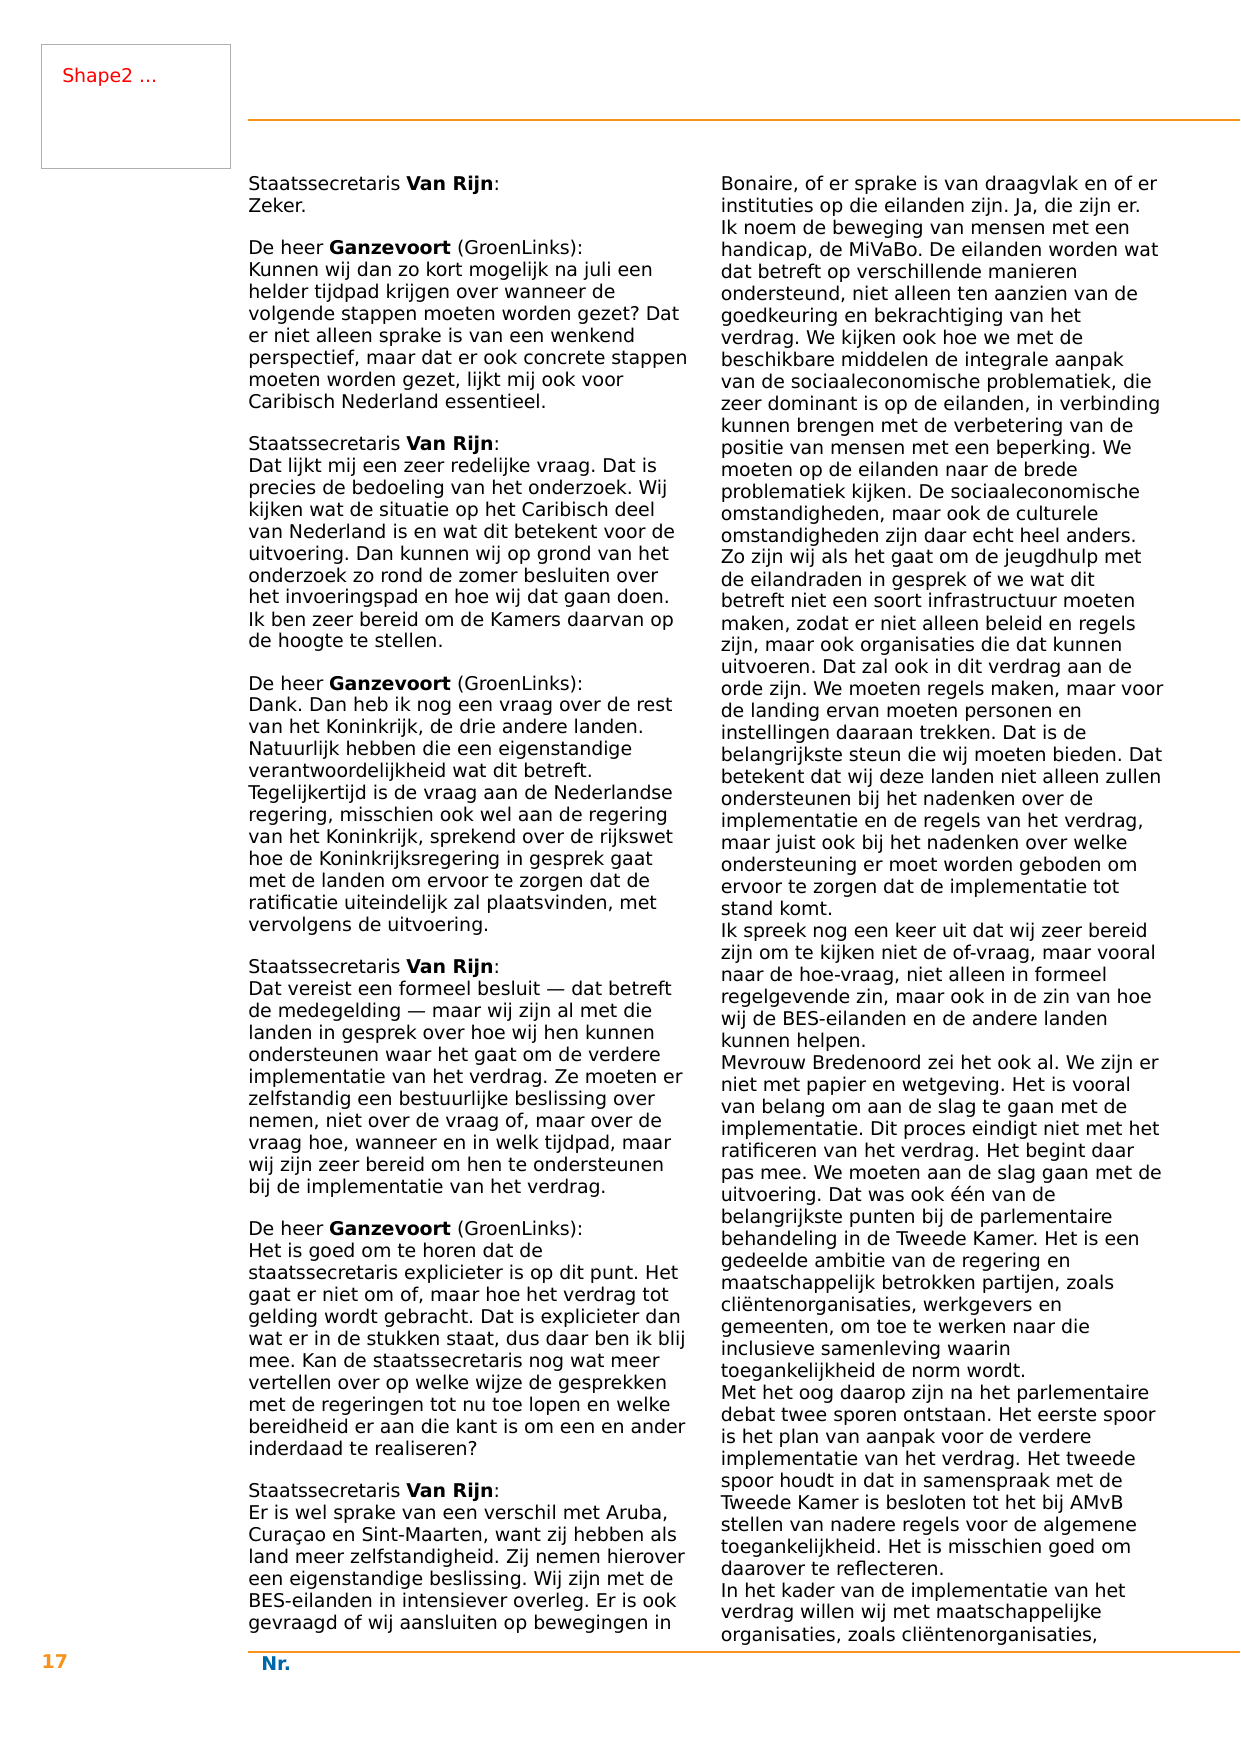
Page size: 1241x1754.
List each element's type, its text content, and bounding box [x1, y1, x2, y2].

text Er is wel sprake van een verschil met Aruba, Curaçao en Sint-Maarten, want zij hebben als land meer zelfstandigheid. Zij nemen hierover een eigenstandige beslissing. Wij zijn met de BES-eilanden in intensiever overleg. Er is ook gevraagd of wij aansluiten op bewegingen in [248, 1502, 691, 1633]
text Dank. Dan heb ik nog een vraag over de rest van het Koninkrijk, de drie andere landen. Natuurlijk hebben die een eigenstandige verantwoordelijkheid wat dit betreft. Tegelijkertijd is de vraag aan de Nederlandse regering, misschien ook wel aan de regering van het Koninkrijk, sprekend over de rijkswet hoe de Koninkrijksregering in gesprek gaat met de landen om ervoor te zorgen dat de ratificatie uiteindelijk zal plaatsvinden, met vervolgens de uitvoering. [248, 694, 691, 936]
text De heer Ganzevoort (GroenLinks): [248, 237, 691, 259]
text De heer Ganzevoort (GroenLinks): [248, 1218, 691, 1240]
text In het kader van de implementatie van het verdrag willen wij met maatschappelijke organisaties, zoals cliëntenorganisaties, [721, 1579, 1163, 1645]
text Ik spreek nog een keer uit dat wij zeer bereid zijn om te kijken niet de of-vraag, maar vooral naar de hoe-vraag, niet alleen in formeel regelgevende zin, maar ook in de zin van hoe wij de BES-eilanden en de andere landen kunnen helpen. [721, 920, 1163, 1052]
text Dat lijkt mij een zeer redelijke vraag. Dat is precies de bedoeling van het onderzoek. Wij kijken wat de situatie op het Caribisch deel van Nederland is en wat dit betekent voor de uitvoering. Dan kunnen wij op grond van het onderzoek zo rond de zomer besluiten over het invoeringspad en hoe wij dat gaan doen. Ik ben zeer bereid om de Kamers daarvan op de hoogte te stellen. [248, 454, 691, 652]
text Kunnen wij dan zo kort mogelijk na juli een helder tijdpad krijgen over wanneer de volgende stappen moeten worden gezet? Dat er niet alleen sprake is van een wenkend perspectief, maar dat er ook concrete stappen moeten worden gezet, lijkt mij ook voor Caribisch Nederland essentieel. [248, 259, 691, 413]
text Met het oog daarop zijn na het parlementaire debat twee sporen ontstaan. Het eerste spoor is het plan van aanpak voor de verdere implementatie van het verdrag. Het tweede spoor houdt in dat in samenspraak met de Tweede Kamer is besloten tot het bij AMvB stellen van nadere regels voor de algemene toegankelijkheid. Het is misschien goed om daarover te reflecteren. [721, 1382, 1163, 1579]
text Dat vereist een formeel besluit — dat betreft de medegelding — maar wij zijn al met die landen in gesprek over hoe wij hen kunnen ondersteunen waar het gaat om de verdere implementatie van het verdrag. Ze moeten er zelfstandig een bestuurlijke beslissing over nemen, niet over de vraag of, maar over de vraag hoe, wanneer en in welk tijdpad, maar wij zijn zeer bereid om hen te ondersteunen bij de implementatie van het verdrag. [248, 978, 691, 1198]
text Staatssecretaris Van Rijn: [248, 173, 691, 195]
text Staatssecretaris Van Rijn: [248, 1480, 691, 1502]
text Staatssecretaris Van Rijn: [248, 433, 691, 454]
text Mevrouw Bredenoord zei het ook al. We zijn er niet met papier en wetgeving. Het is vooral van belang om aan de slag te gaan met de implementatie. Dit proces eindigt niet met het ratificeren van het verdrag. Het begint daar pas mee. We moeten aan de slag gaan met de uitvoering. Dat was ook één van de belangrijkste punten bij de parlementaire behandeling in de Tweede Kamer. Het is een gedeelde ambitie van de regering en maatschappelijk betrokken partijen, zoals cliëntenorganisaties, werkgevers en gemeenten, om toe te werken naar die inclusieve samenleving waarin toegankelijkheid de norm wordt. [721, 1052, 1163, 1382]
text Staatssecretaris Van Rijn: [248, 956, 691, 978]
text Zeker. [248, 195, 691, 217]
text Bonaire, of er sprake is van draagvlak en of er instituties op die eilanden zijn. Ja, die zijn er. Ik noem de beweging van mensen met een handicap, de MiVaBo. De eilanden worden wat dat betreft op verschillende manieren ondersteund, niet alleen ten aanzien van de goedkeuring en bekrachtiging van het verdrag. We kijken ook hoe we met de beschikbare middelen de integrale aanpak van de sociaaleconomische problematiek, die zeer dominant is op de eilanden, in verbinding kunnen brengen met de verbetering van de positie van mensen met een beperking. We moeten op de eilanden naar de brede problematiek kijken. De sociaaleconomische omstandigheden, maar ook de culturele omstandigheden zijn daar echt heel anders. Zo zijn wij als het gaat om de jeugdhulp met de eilandraden in gesprek of we wat dit betreft niet een soort infrastructuur moeten maken, zodat er niet alleen beleid en regels zijn, maar ook organisaties die dat kunnen uitvoeren. Dat zal ook in dit verdrag aan de orde zijn. We moeten regels maken, maar voor de landing ervan moeten personen en instellingen daaraan trekken. Dat is de belangrijkste steun die wij moeten bieden. Dat betekent dat wij deze landen niet alleen zullen ondersteunen bij het nadenken over de implementatie en de regels van het verdrag, maar juist ook bij het nadenken over welke ondersteuning er moet worden geboden om ervoor te zorgen dat de implementatie tot stand komt. [721, 173, 1163, 920]
text Het is goed om te horen dat de staatssecretaris explicieter is op dit punt. Het gaat er niet om of, maar hoe het verdrag tot gelding wordt gebracht. Dat is explicieter dan wat er in de stukken staat, dus daar ben ik blij mee. Kan de staatssecretaris nog wat meer vertellen over op welke wijze de gesprekken met de regeringen tot nu toe lopen en welke bereidheid er aan die kant is om een en ander inderdaad te realiseren? [248, 1240, 691, 1460]
text De heer Ganzevoort (GroenLinks): [248, 672, 691, 694]
